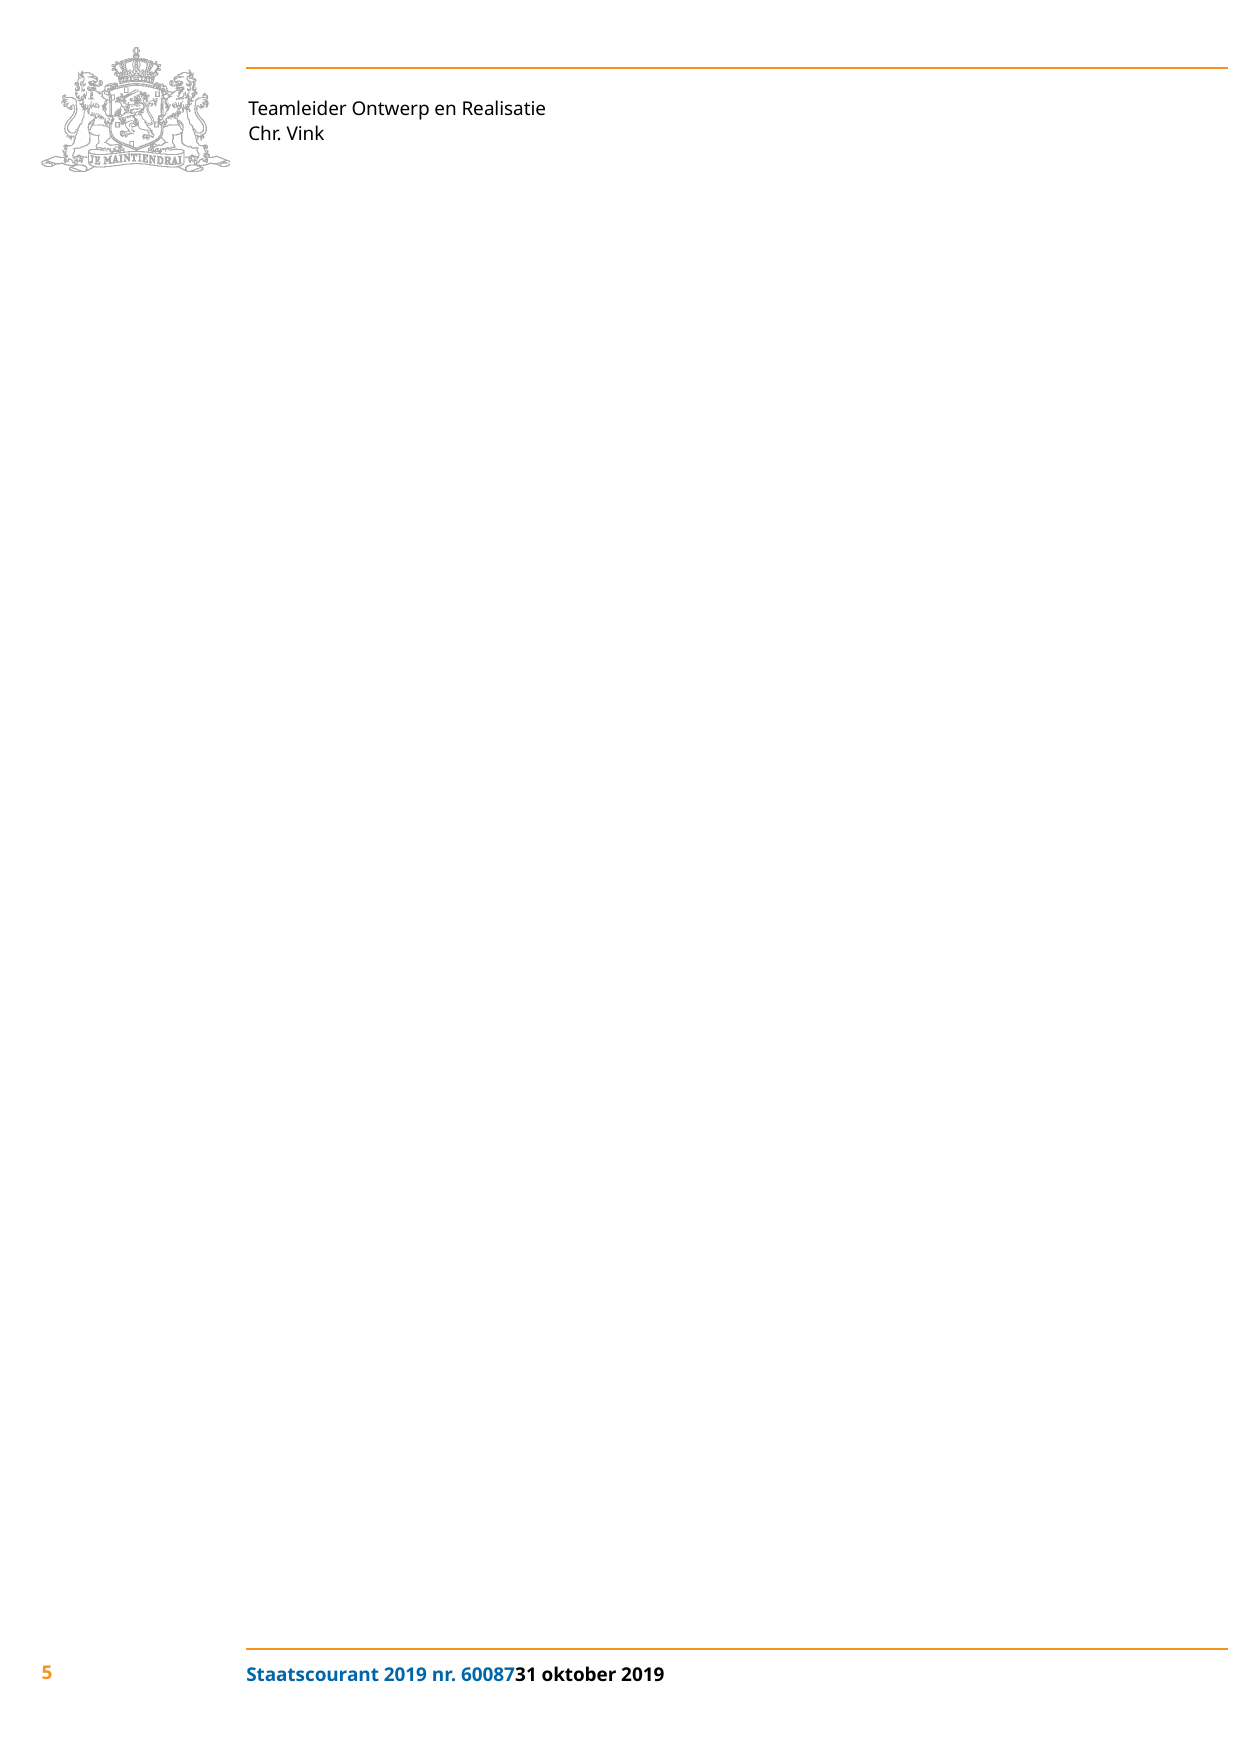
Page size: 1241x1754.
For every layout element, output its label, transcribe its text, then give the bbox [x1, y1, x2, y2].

text Chr. Vink [248, 121, 1152, 146]
picture [41, 47, 231, 172]
text Teamleider Ontwerp en Realisatie [248, 95, 1152, 121]
